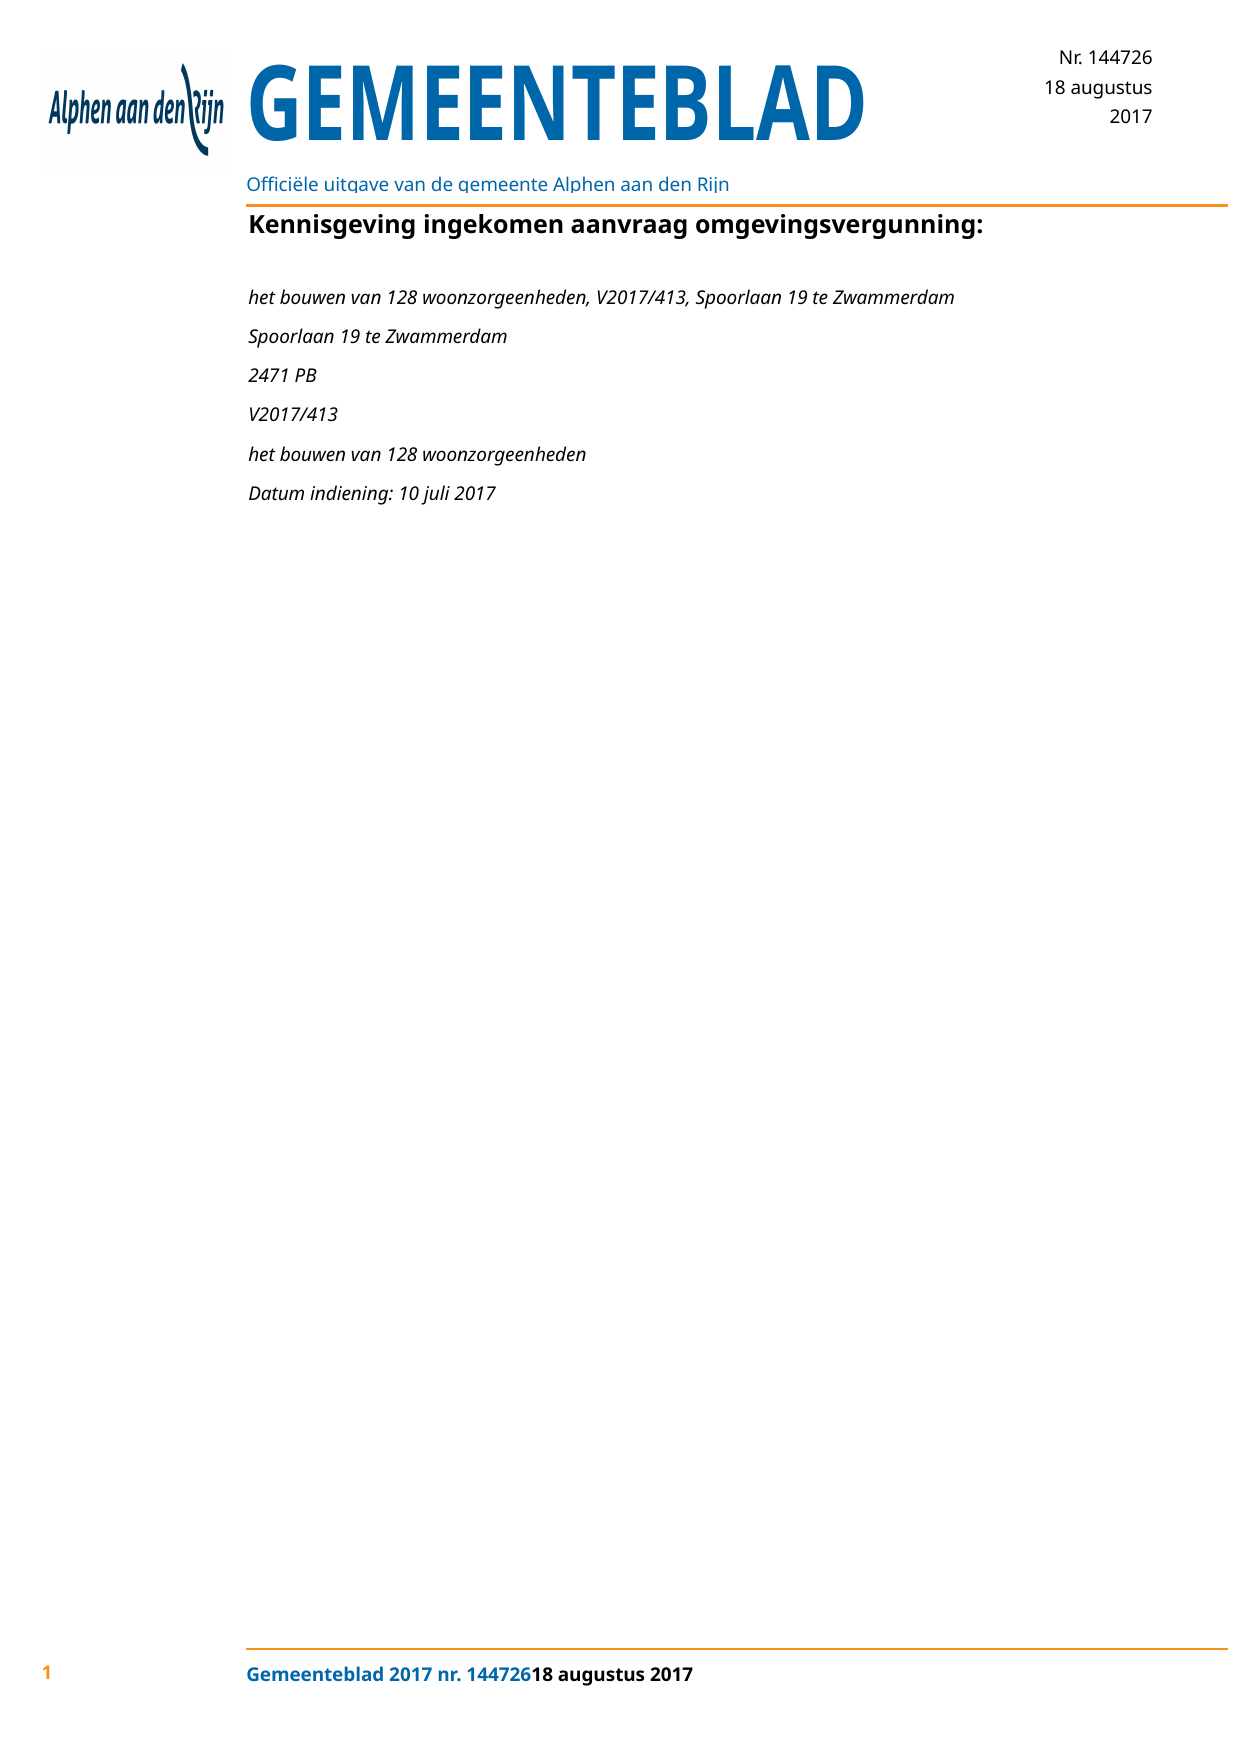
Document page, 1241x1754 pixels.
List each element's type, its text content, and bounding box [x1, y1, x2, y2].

text V2017/413 [248, 402, 1152, 427]
picture [41, 47, 231, 172]
text Datum indiening: 10 juli 2017 [248, 480, 1152, 506]
text het bouwen van 128 woonzorgeenheden [248, 441, 1152, 467]
text 2471 PB [248, 362, 1152, 388]
text Spoorlaan 19 te Zwammerdam [248, 323, 1152, 349]
text Kennisgeving ingekomen aanvraag omgevingsvergunning: [248, 207, 1152, 241]
text het bouwen van 128 woonzorgeenheden, V2017/413, Spoorlaan 19 te Zwammerdam [248, 284, 1152, 309]
